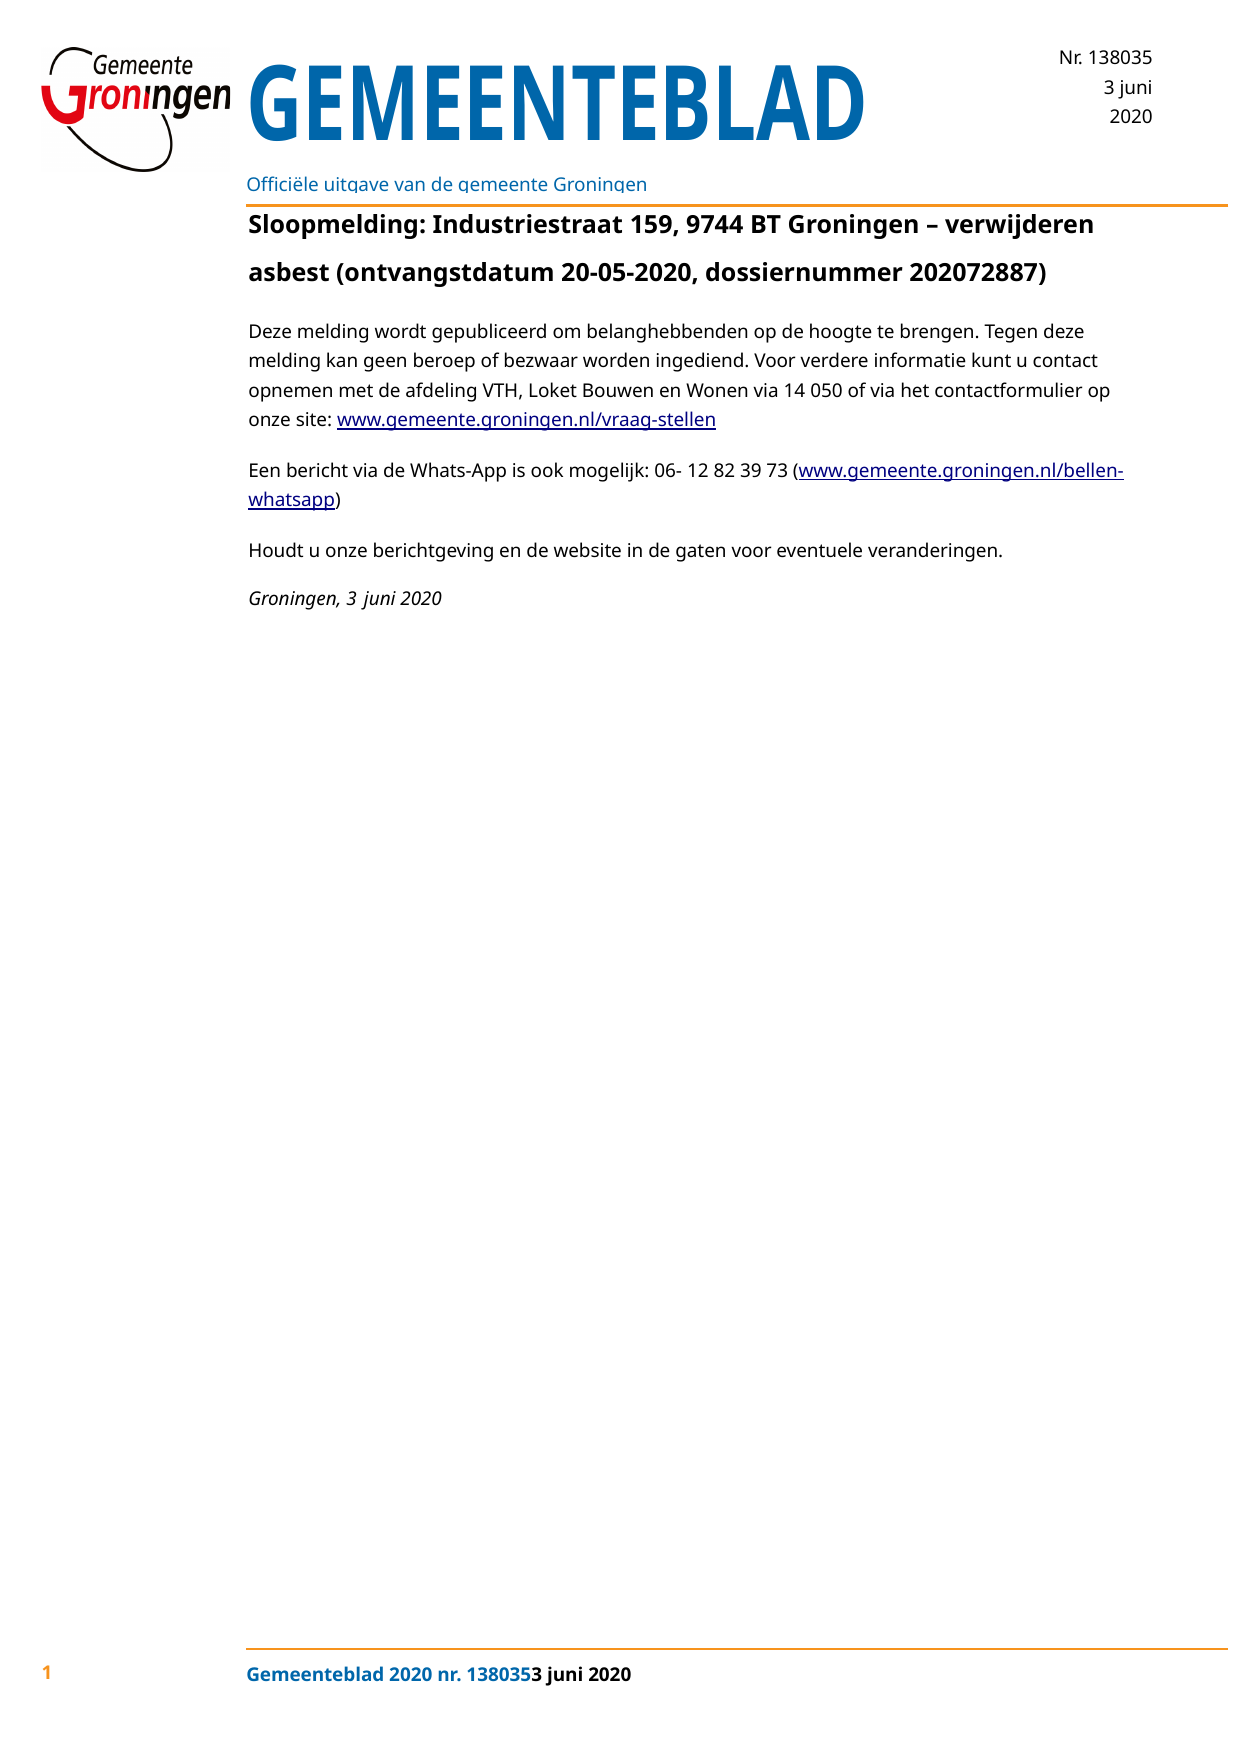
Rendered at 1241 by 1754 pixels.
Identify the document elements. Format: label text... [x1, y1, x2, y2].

picture [41, 47, 231, 172]
text Een bericht via de Whats-App is ook mogelijk: 06- 12 82 39 73 (www.gemeente.groningen.nl/bellen-whatsapp) [248, 457, 1152, 512]
text Deze melding wordt gepubliceerd om belanghebbenden op de hoogte te brengen. Tegen deze melding kan geen beroep of bezwaar worden ingediend. Voor verdere informatie kunt u contact opnemen met de afdeling VTH, Loket Bouwen en Wonen via 14 050 of via het contactformulier op onze site: www.gemeente.groningen.nl/vraag-stellen [248, 318, 1152, 432]
text Houdt u onze berichtgeving en de website in de gaten voor eventuele veranderingen. [248, 537, 1152, 563]
text Groningen, 3 juni 2020 [248, 585, 1152, 611]
text Sloopmelding: Industriestraat 159, 9744 BT Groningen – verwijderen asbest (ontvangstdatum 20-05-2020, dossiernummer 202072887) [248, 207, 1152, 288]
